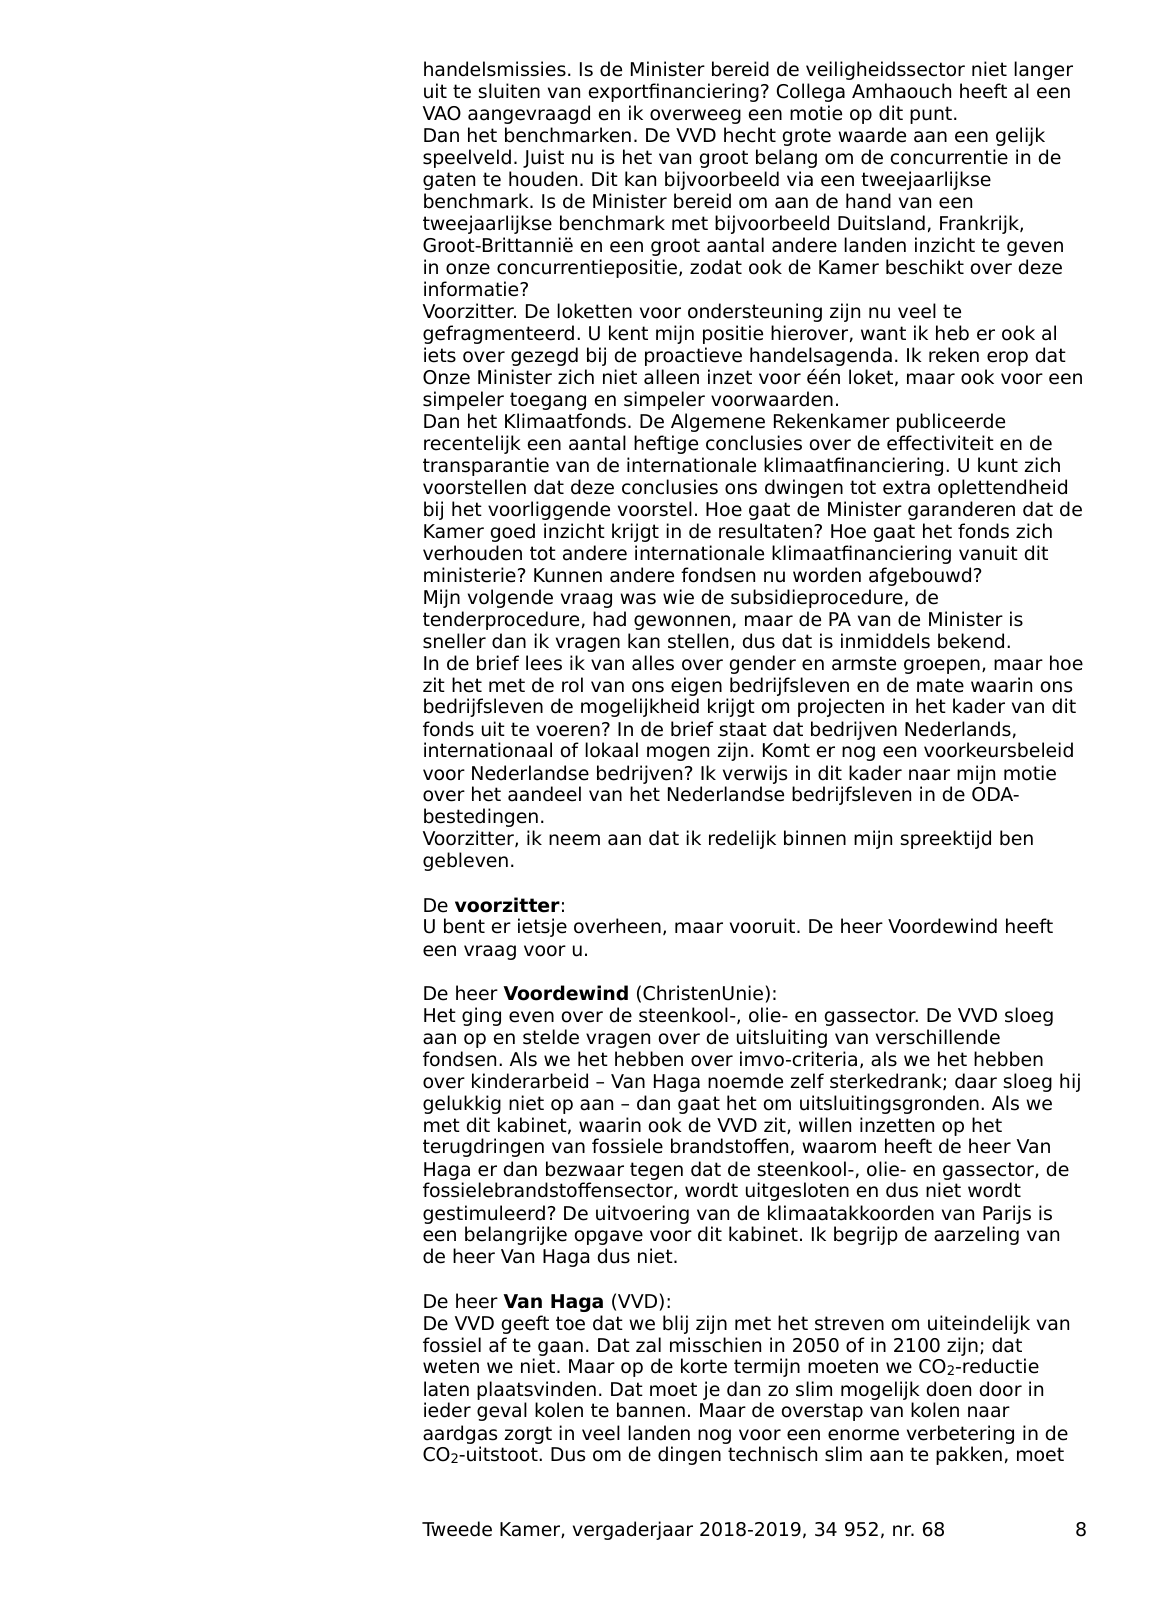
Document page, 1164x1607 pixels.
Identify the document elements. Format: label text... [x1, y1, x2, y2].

text De heer Voordewind (ChristenUnie): [422, 983, 1087, 1004]
text De heer Van Haga (VVD): [422, 1291, 1087, 1312]
text U bent er ietsje overheen, maar vooruit. De heer Voordewind heeft een vraag voor u. [422, 916, 1087, 960]
text Dan het Klimaatfonds. De Algemene Rekenkamer publiceerde recentelijk een aantal heftige conclusies over de effectiviteit en de transparantie van de internationale klimaatfinanciering. U kunt zich voorstellen dat deze conclusies ons dwingen tot extra oplettendheid bij het voorliggende voorstel. Hoe gaat de Minister garanderen dat de Kamer goed inzicht krijgt in de resultaten? Hoe gaat het fonds zich verhouden tot andere internationale klimaatfinanciering vanuit dit ministerie? Kunnen andere fondsen nu worden afgebouwd? [422, 411, 1087, 587]
text In de brief lees ik van alles over gender en armste groepen, maar hoe zit het met de rol van ons eigen bedrijfsleven en de mate waarin ons bedrijfsleven de mogelijkheid krijgt om projecten in het kader van dit fonds uit te voeren? In de brief staat dat bedrijven Nederlands, internationaal of lokaal mogen zijn. Komt er nog een voorkeursbeleid voor Nederlandse bedrijven? Ik verwijs in dit kader naar mijn motie over het aandeel van het Nederlandse bedrijfsleven in de ODA-bestedingen. [422, 652, 1087, 828]
text Het ging even over de steenkool-, olie- en gassector. De VVD sloeg aan op en stelde vragen over de uitsluiting van verschillende fondsen. Als we het hebben over imvo-criteria, als we het hebben over kinderarbeid – Van Haga noemde zelf sterkedrank; daar sloeg hij gelukkig niet op aan – dan gaat het om uitsluitingsgronden. Als we met dit kabinet, waarin ook de VVD zit, willen inzetten op het terugdringen van fossiele brandstoffen, waarom heeft de heer Van Haga er dan bezwaar tegen dat de steenkool-, olie- en gassector, de fossielebrandstoffensector, wordt uitgesloten en dus niet wordt gestimuleerd? De uitvoering van de klimaatakkoorden van Parijs is een belangrijke opgave voor dit kabinet. Ik begrijp de aarzeling van de heer Van Haga dus niet. [422, 1004, 1087, 1268]
text De VVD geeft toe dat we blij zijn met het streven om uiteindelijk van fossiel af te gaan. Dat zal misschien in 2050 of in 2100 zijn; dat weten we niet. Maar op de korte termijn moeten we CO2-reductie laten plaatsvinden. Dat moet je dan zo slim mogelijk doen door in ieder geval kolen te bannen. Maar de overstap van kolen naar aardgas zorgt in veel landen nog voor een enorme verbetering in de CO2-uitstoot. Dus om de dingen technisch slim aan te pakken, moet [422, 1312, 1087, 1466]
text Dan het benchmarken. De VVD hecht grote waarde aan een gelijk speelveld. Juist nu is het van groot belang om de concurrentie in de gaten te houden. Dit kan bijvoorbeeld via een tweejaarlijkse benchmark. Is de Minister bereid om aan de hand van een tweejaarlijkse benchmark met bijvoorbeeld Duitsland, Frankrijk, Groot-Brittannië en een groot aantal andere landen inzicht te geven in onze concurrentiepositie, zodat ook de Kamer beschikt over deze informatie? [422, 125, 1087, 301]
text Voorzitter. De loketten voor ondersteuning zijn nu veel te gefragmenteerd. U kent mijn positie hierover, want ik heb er ook al iets over gezegd bij de proactieve handelsagenda. Ik reken erop dat Onze Minister zich niet alleen inzet voor één loket, maar ook voor een simpeler toegang en simpeler voorwaarden. [422, 301, 1087, 411]
text De voorzitter: [422, 894, 1087, 916]
text Voorzitter, ik neem aan dat ik redelijk binnen mijn spreektijd ben gebleven. [422, 828, 1087, 872]
text handelsmissies. Is de Minister bereid de veiligheidssector niet langer uit te sluiten van exportfinanciering? Collega Amhaouch heeft al een VAO aangevraagd en ik overweeg een motie op dit punt. [422, 59, 1087, 125]
text Mijn volgende vraag was wie de subsidieprocedure, de tenderprocedure, had gewonnen, maar de PA van de Minister is sneller dan ik vragen kan stellen, dus dat is inmiddels bekend. [422, 587, 1087, 652]
